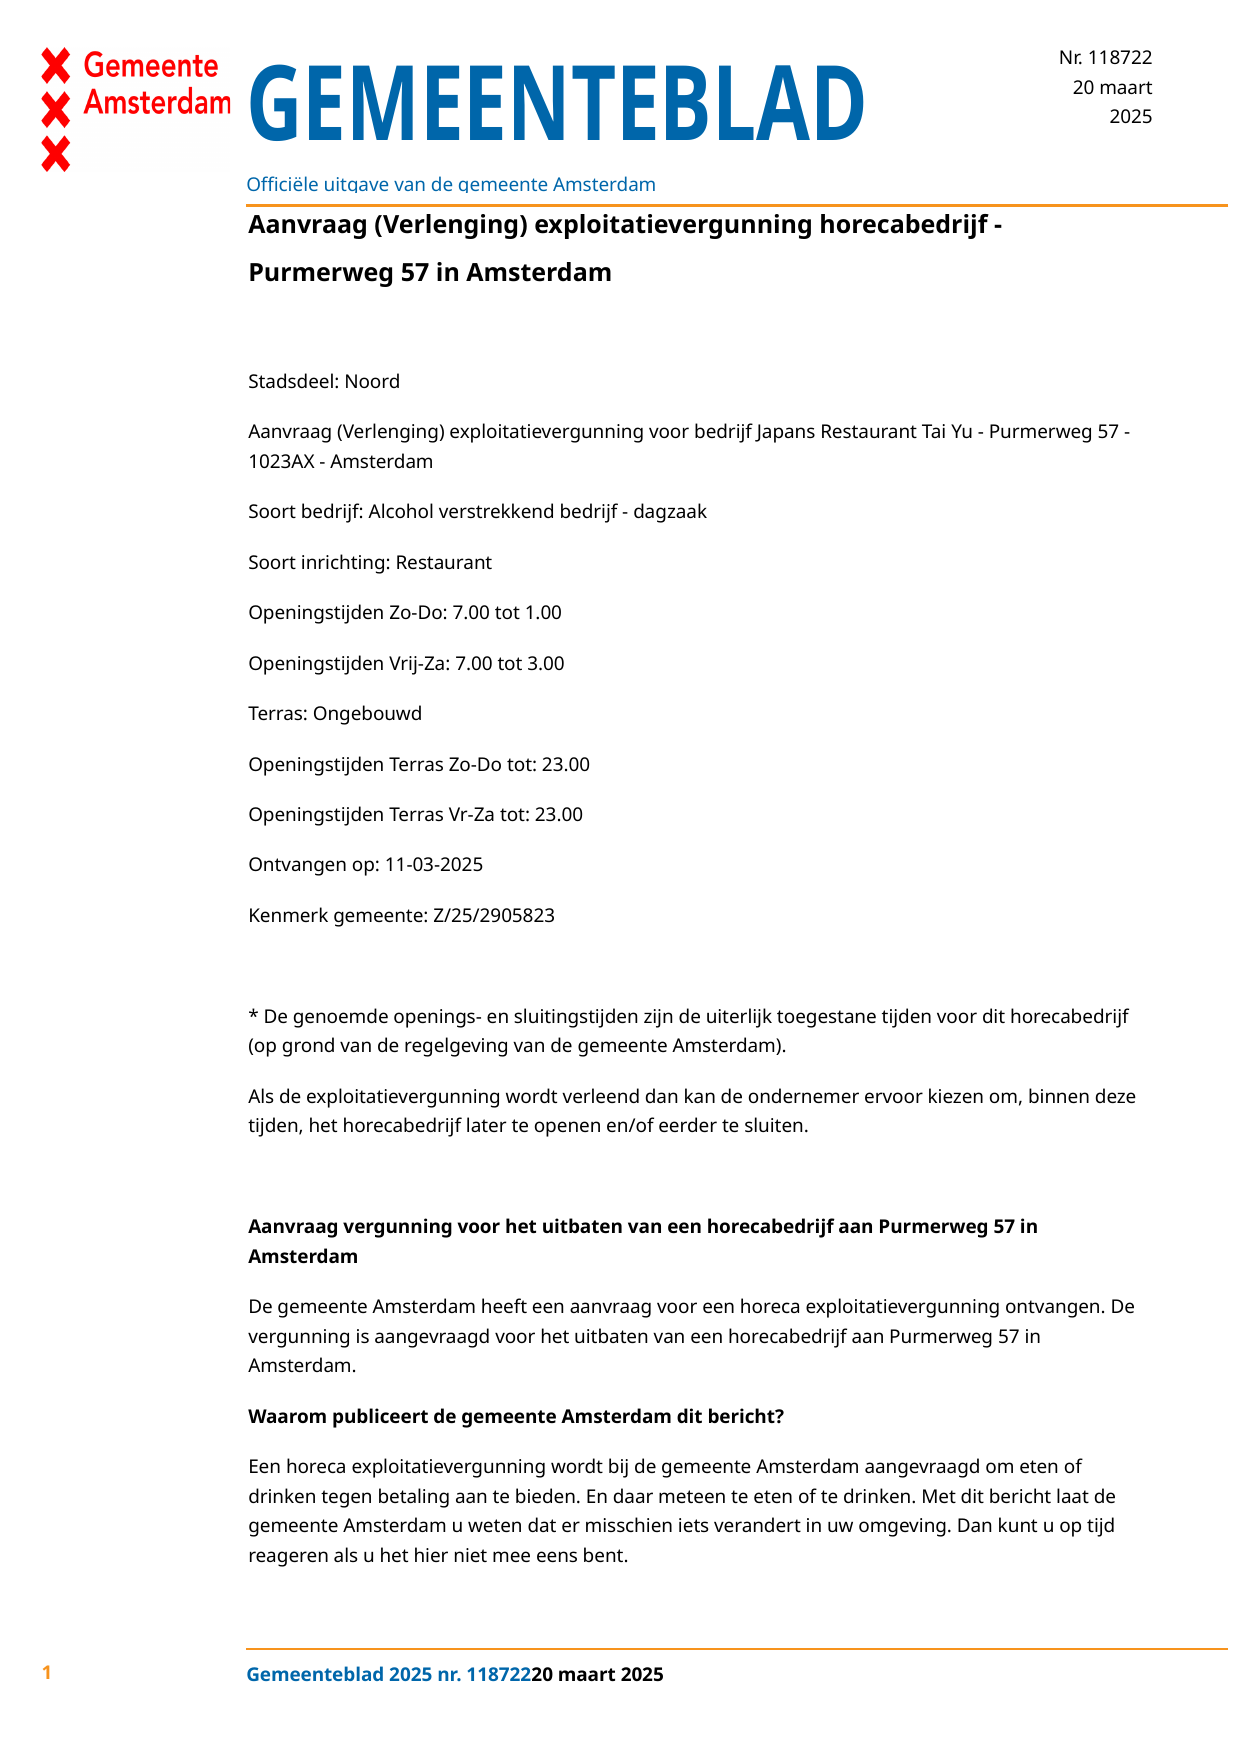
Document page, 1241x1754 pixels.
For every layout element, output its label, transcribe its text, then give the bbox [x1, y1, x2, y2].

text Openingstijden Terras Vr-Za tot: 23.00 [248, 801, 1152, 827]
text Aanvraag vergunning voor het uitbaten van een horecabedrijf aan Purmerweg 57 in Amsterdam [248, 1213, 1152, 1269]
text Soort inrichting: Restaurant [248, 549, 1152, 575]
text Aanvraag (Verlenging) exploitatievergunning horecabedrijf - Purmerweg 57 in Amsterdam [248, 207, 1152, 288]
text Openingstijden Terras Zo-Do tot: 23.00 [248, 751, 1152, 777]
text De gemeente Amsterdam heeft een aanvraag voor een horeca exploitatievergunning ontvangen. De vergunning is aangevraagd voor het uitbaten van een horecabedrijf aan Purmerweg 57 in Amsterdam. [248, 1293, 1152, 1378]
text Kenmerk gemeente: Z/25/2905823 [248, 902, 1152, 928]
text Openingstijden Vrij-Za: 7.00 tot 3.00 [248, 650, 1152, 676]
text Waarom publiceert de gemeente Amsterdam dit bericht? [248, 1403, 1152, 1429]
text Een horeca exploitatievergunning wordt bij de gemeente Amsterdam aangevraagd om eten of drinken tegen betaling aan te bieden. En daar meteen te eten of te drinken. Met dit bericht laat de gemeente Amsterdam u weten dat er misschien iets verandert in uw omgeving. Dan kunt u op tijd reageren als u het hier niet mee eens bent. [248, 1453, 1152, 1568]
text Aanvraag (Verlenging) exploitatievergunning voor bedrijf Japans Restaurant Tai Yu - Purmerweg 57 - 1023AX - Amsterdam [248, 419, 1152, 474]
text * De genoemde openings- en sluitingstijden zijn de uiterlijk toegestane tijden voor dit horecabedrijf (op grond van de regelgeving van de gemeente Amsterdam). [248, 1003, 1152, 1058]
text Stadsdeel: Noord [248, 368, 1152, 394]
text Als de exploitatievergunning wordt verleend dan kan de ondernemer ervoor kiezen om, binnen deze tijden, het horecabedrijf later te openen en/of eerder te sluiten. [248, 1083, 1152, 1138]
text Openingstijden Zo-Do: 7.00 tot 1.00 [248, 599, 1152, 625]
text Terras: Ongebouwd [248, 700, 1152, 726]
picture [41, 47, 231, 172]
text Soort bedrijf: Alcohol verstrekkend bedrijf - dagzaak [248, 499, 1152, 524]
text Ontvangen op: 11-03-2025 [248, 852, 1152, 877]
